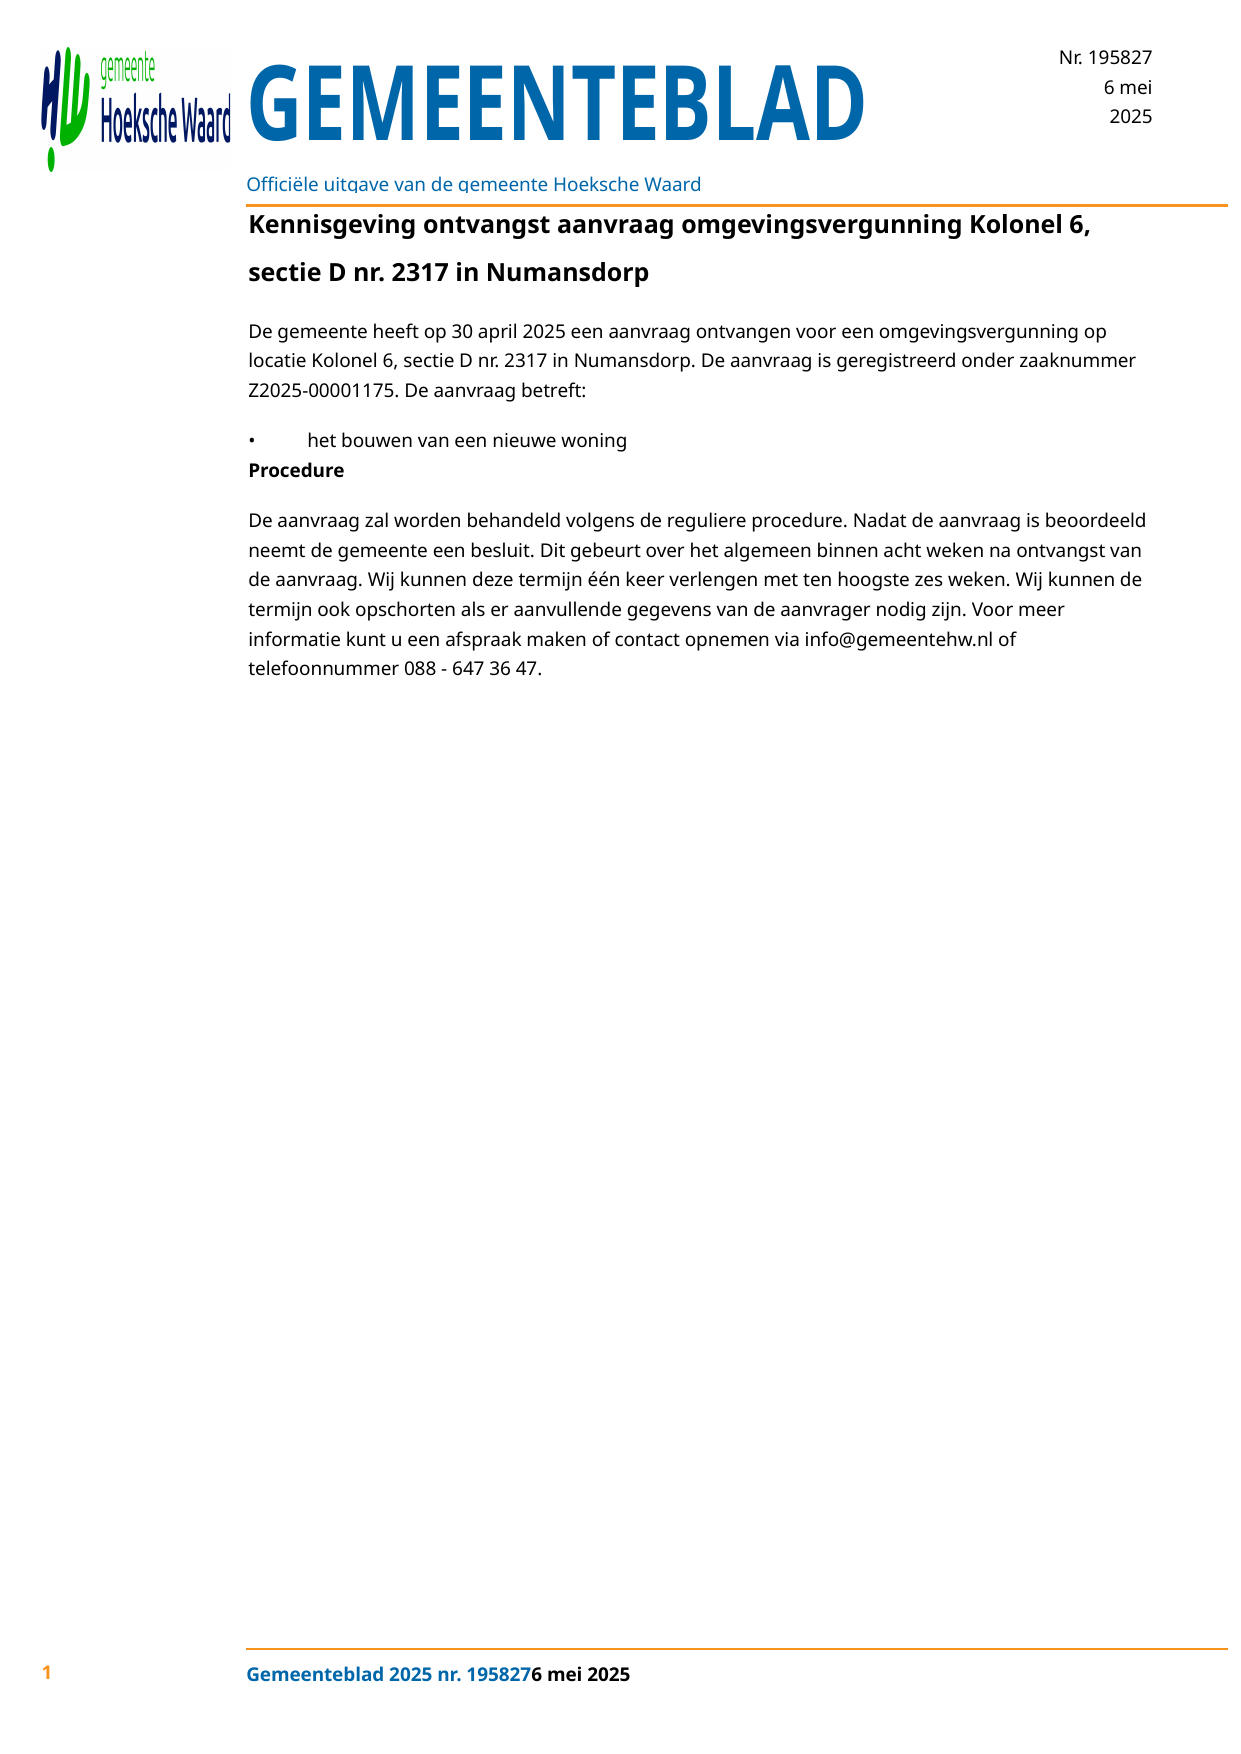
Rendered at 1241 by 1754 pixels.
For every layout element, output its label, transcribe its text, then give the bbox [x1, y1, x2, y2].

text De aanvraag zal worden behandeld volgens de reguliere procedure. Nadat de aanvraag is beoordeeld neemt de gemeente een besluit. Dit gebeurt over het algemeen binnen acht weken na ontvangst van de aanvraag. Wij kunnen deze termijn één keer verlengen met ten hoogste zes weken. Wij kunnen de termijn ook opschorten als er aanvullende gegevens van de aanvrager nodig zijn. Voor meer informatie kunt u een afspraak maken of contact opnemen via info@gemeentehw.nl of telefoonnummer 088 - 647 36 47. [248, 507, 1152, 681]
picture [41, 47, 231, 172]
text De gemeente heeft op 30 april 2025 een aanvraag ontvangen voor een omgevingsvergunning op locatie Kolonel 6, sectie D nr. 2317 in Numansdorp. De aanvraag is geregistreerd onder zaaknummer Z2025-00001175. De aanvraag betreft: [248, 318, 1152, 403]
text Kennisgeving ontvangst aanvraag omgevingsvergunning Kolonel 6, sectie D nr. 2317 in Numansdorp [248, 207, 1152, 288]
text Procedure [248, 457, 1152, 483]
list het bouwen van een nieuwe woning [248, 427, 1152, 453]
